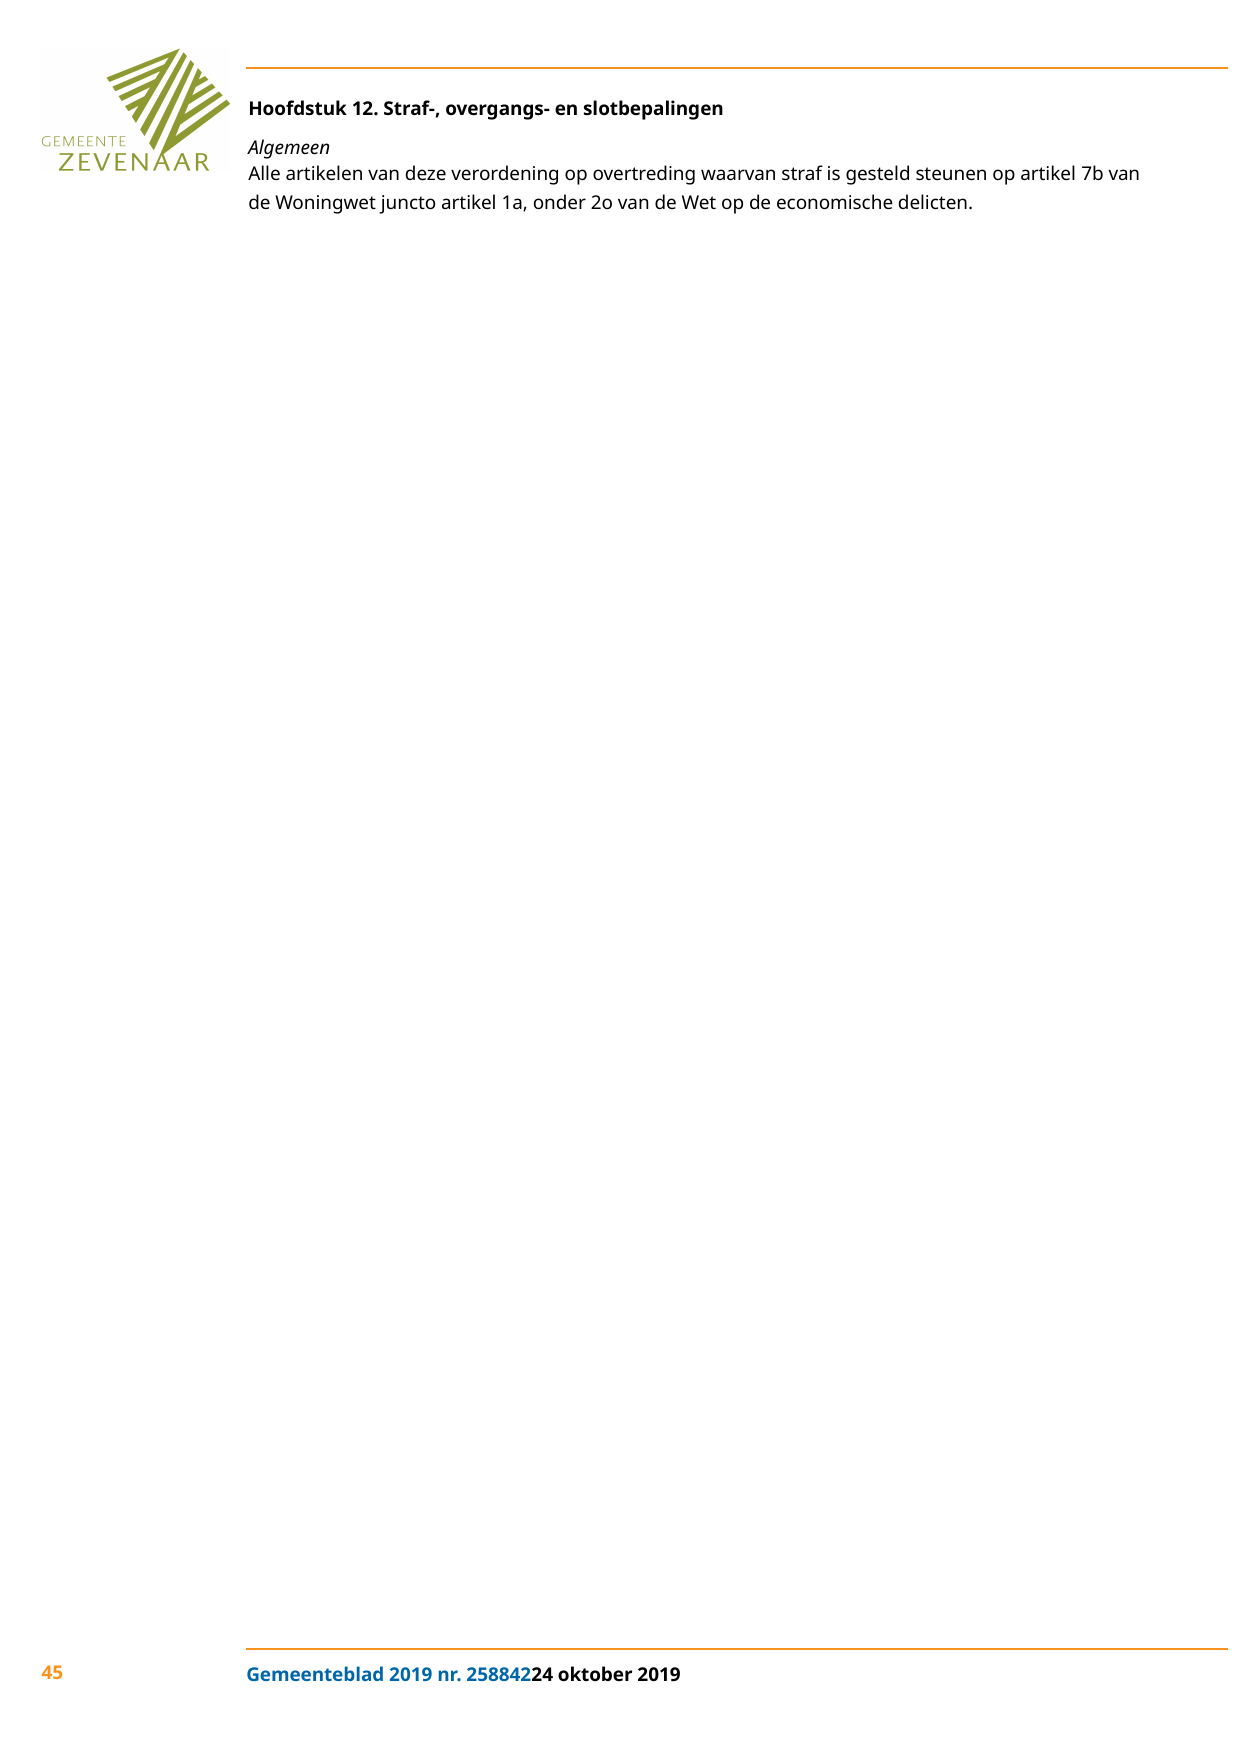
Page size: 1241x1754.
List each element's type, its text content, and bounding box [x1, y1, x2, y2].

text Hoofdstuk 12. Straf-, overgangs- en slotbepalingen [248, 95, 1152, 121]
text Algemeen [248, 134, 1152, 160]
text Alle artikelen van deze verordening op overtreding waarvan straf is gesteld steunen op artikel 7b van de Woningwet juncto artikel 1a, onder 2o van de Wet op de economische delicten. [248, 160, 1152, 215]
picture [41, 47, 231, 172]
